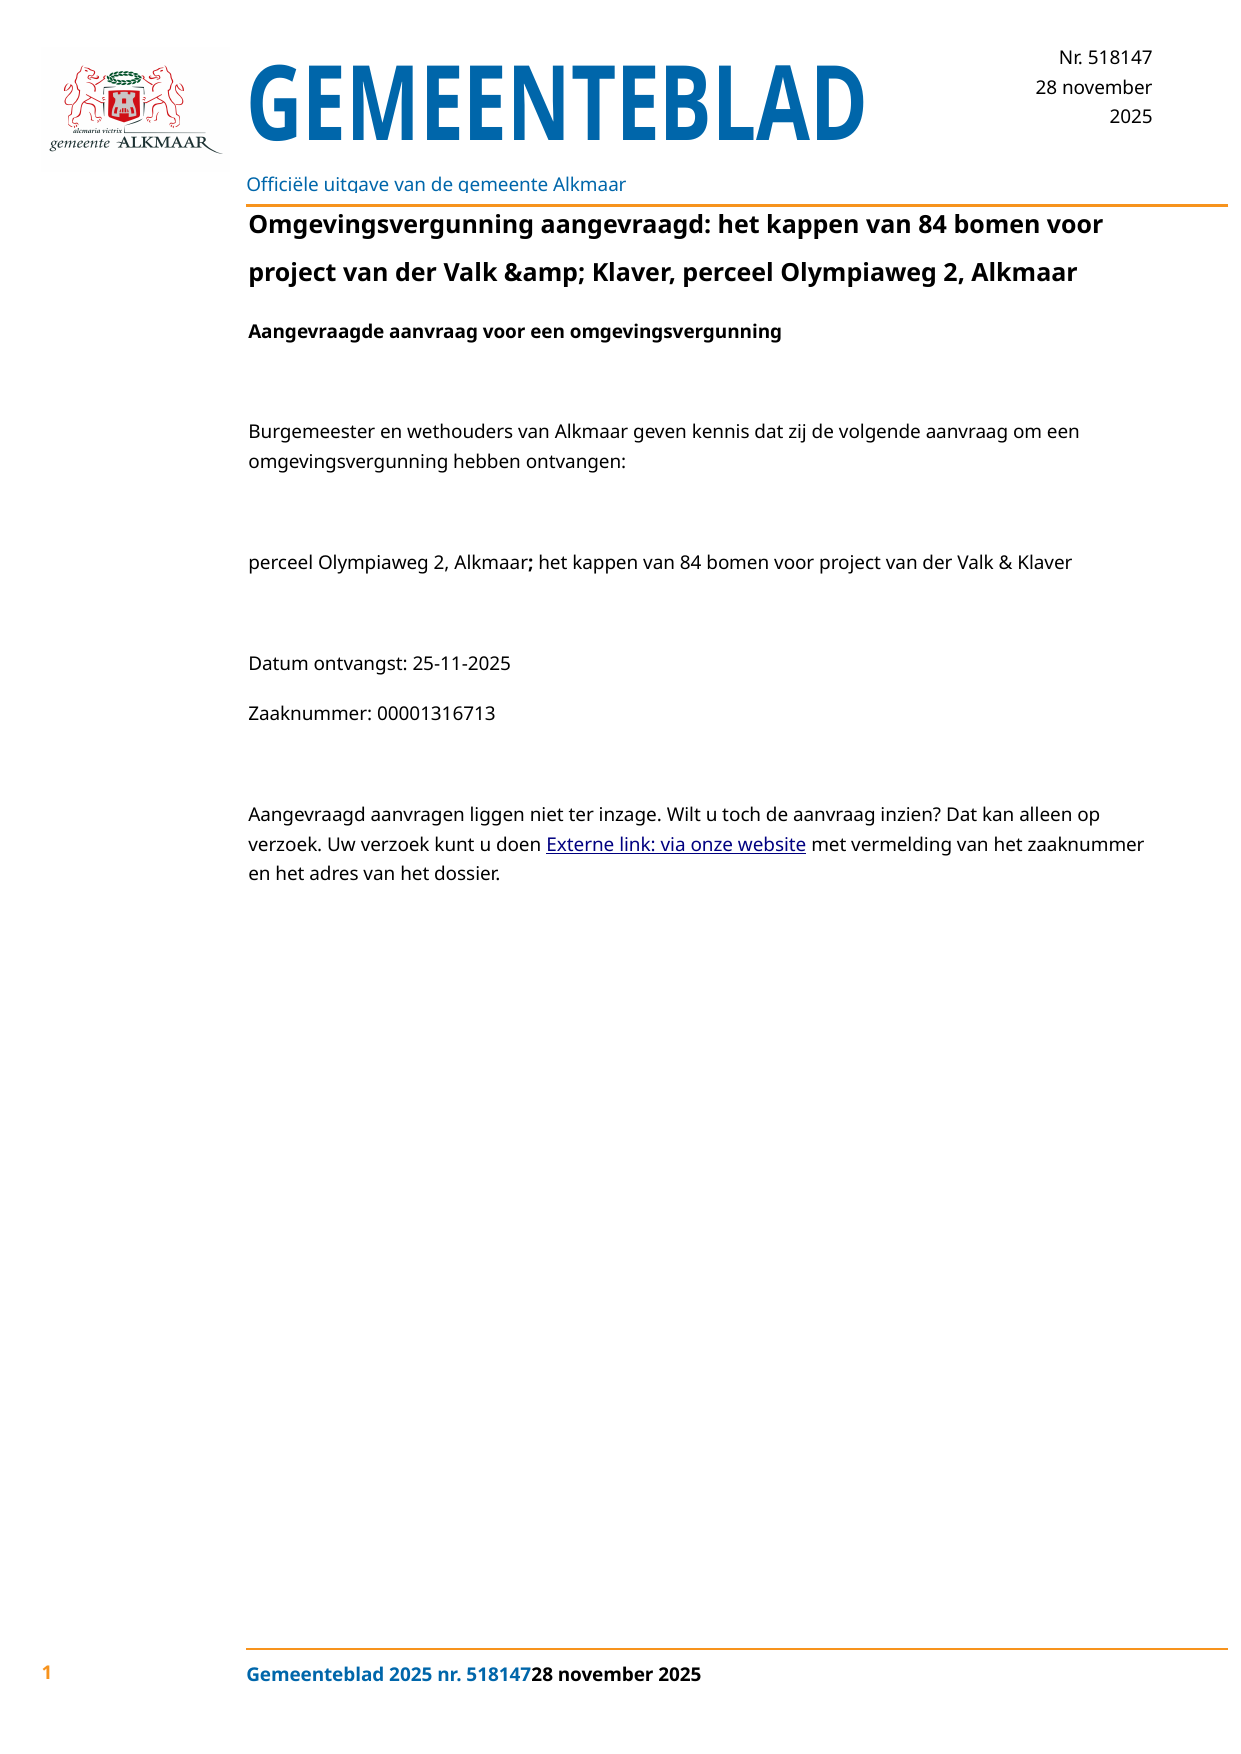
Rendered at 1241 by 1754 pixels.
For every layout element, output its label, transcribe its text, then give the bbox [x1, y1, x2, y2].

text perceel Olympiaweg 2, Alkmaar; het kappen van 84 bomen voor project van der Valk & Klaver [248, 549, 1152, 575]
text Datum ontvangst: 25-11-2025 [248, 650, 1152, 676]
picture [41, 47, 231, 172]
text Aangevraagd aanvragen liggen niet ter inzage. Wilt u toch de aanvraag inzien? Dat kan alleen op verzoek. Uw verzoek kunt u doen Externe link: via onze website met vermelding van het zaaknummer en het adres van het dossier. [248, 801, 1152, 886]
text Zaaknummer: 00001316713 [248, 700, 1152, 726]
text Aangevraagde aanvraag voor een omgevingsvergunning [248, 318, 1152, 344]
text Omgevingsvergunning aangevraagd: het kappen van 84 bomen voor project van der Valk &amp; Klaver, perceel Olympiaweg 2, Alkmaar [248, 207, 1152, 288]
text Burgemeester en wethouders van Alkmaar geven kennis dat zij de volgende aanvraag om een omgevingsvergunning hebben ontvangen: [248, 419, 1152, 474]
